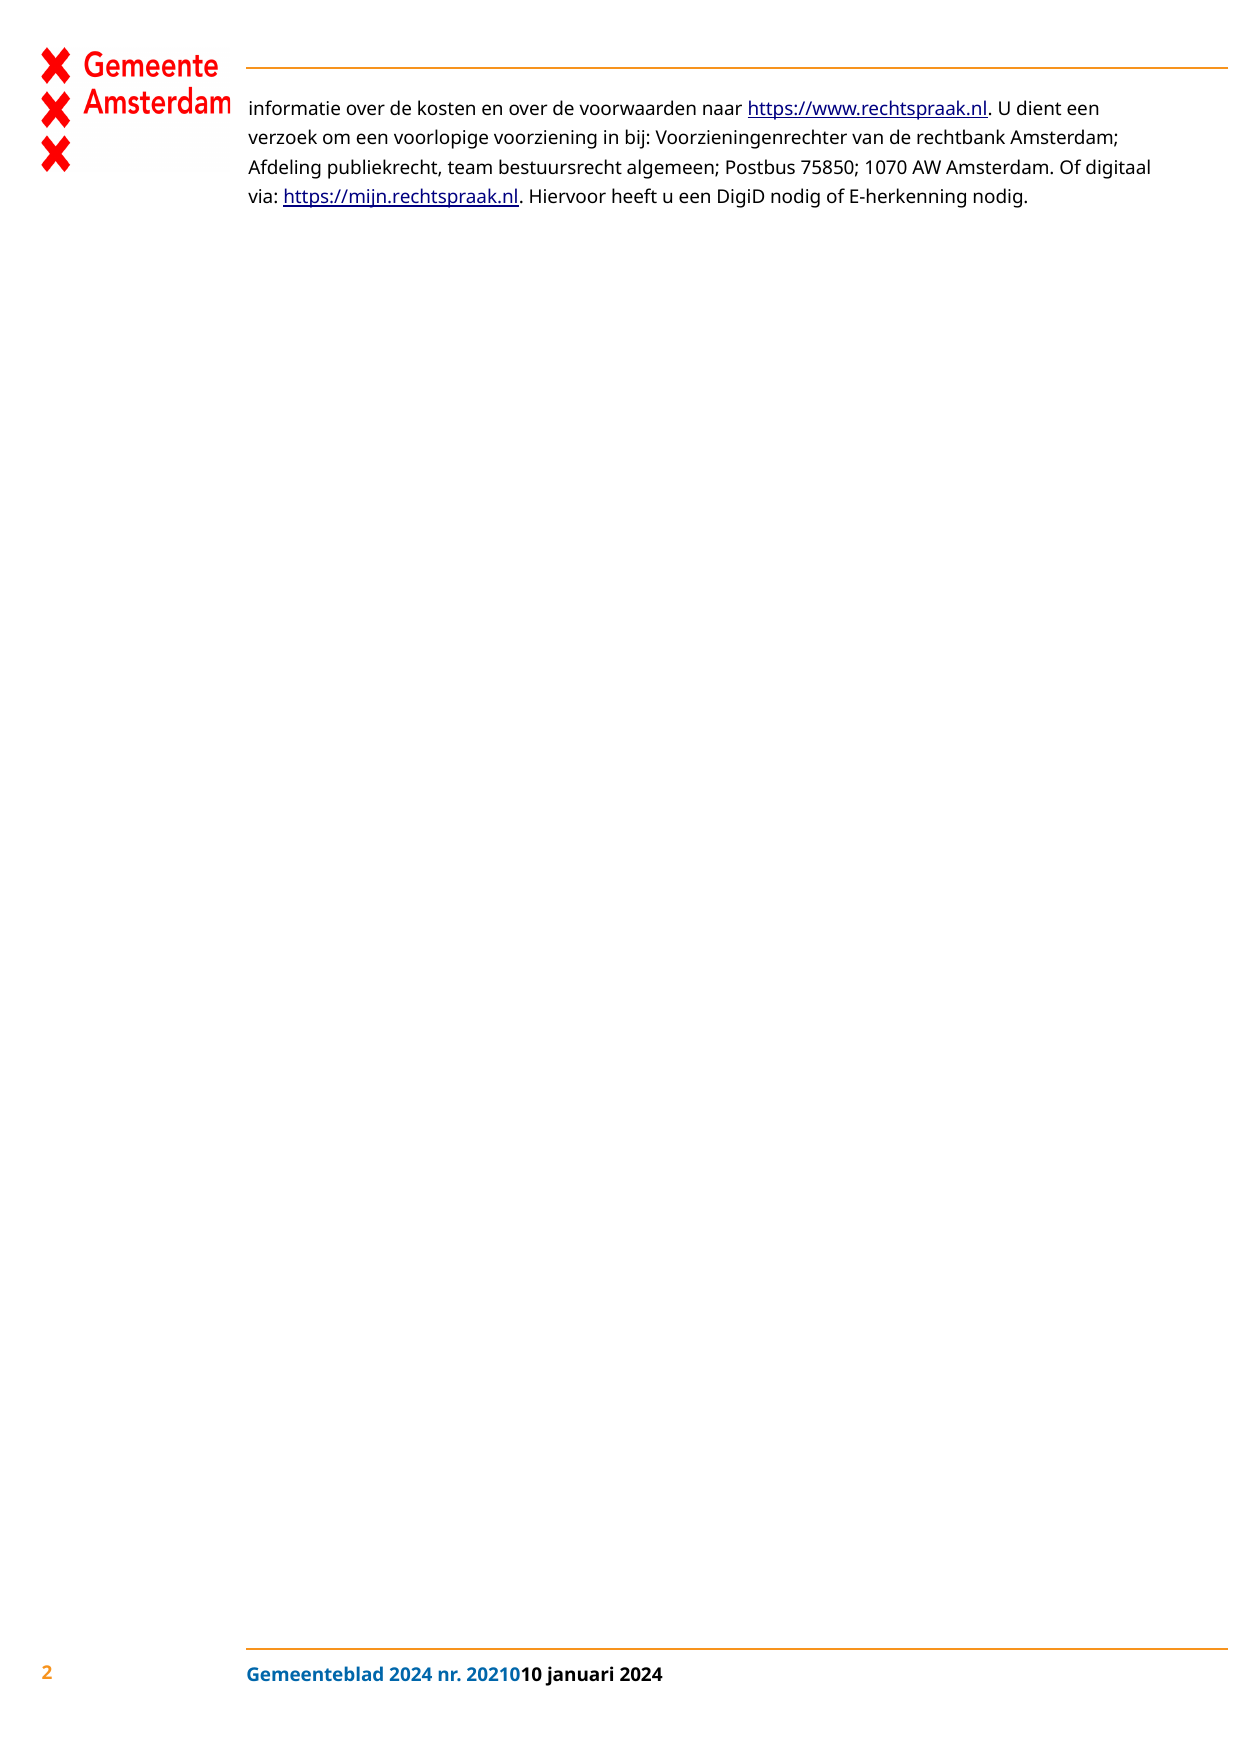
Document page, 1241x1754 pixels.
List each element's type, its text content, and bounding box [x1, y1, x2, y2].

text informatie over de kosten en over de voorwaarden naar https://www.rechtspraak.nl. U dient een verzoek om een voorlopige voorziening in bij: Voorzieningenrechter van de rechtbank Amsterdam; Afdeling publiekrecht, team bestuursrecht algemeen; Postbus 75850; 1070 AW Amsterdam. Of digitaal via: https://mijn.rechtspraak.nl. Hiervoor heeft u een DigiD nodig of E-herkenning nodig. [248, 95, 1152, 209]
picture [41, 47, 231, 172]
